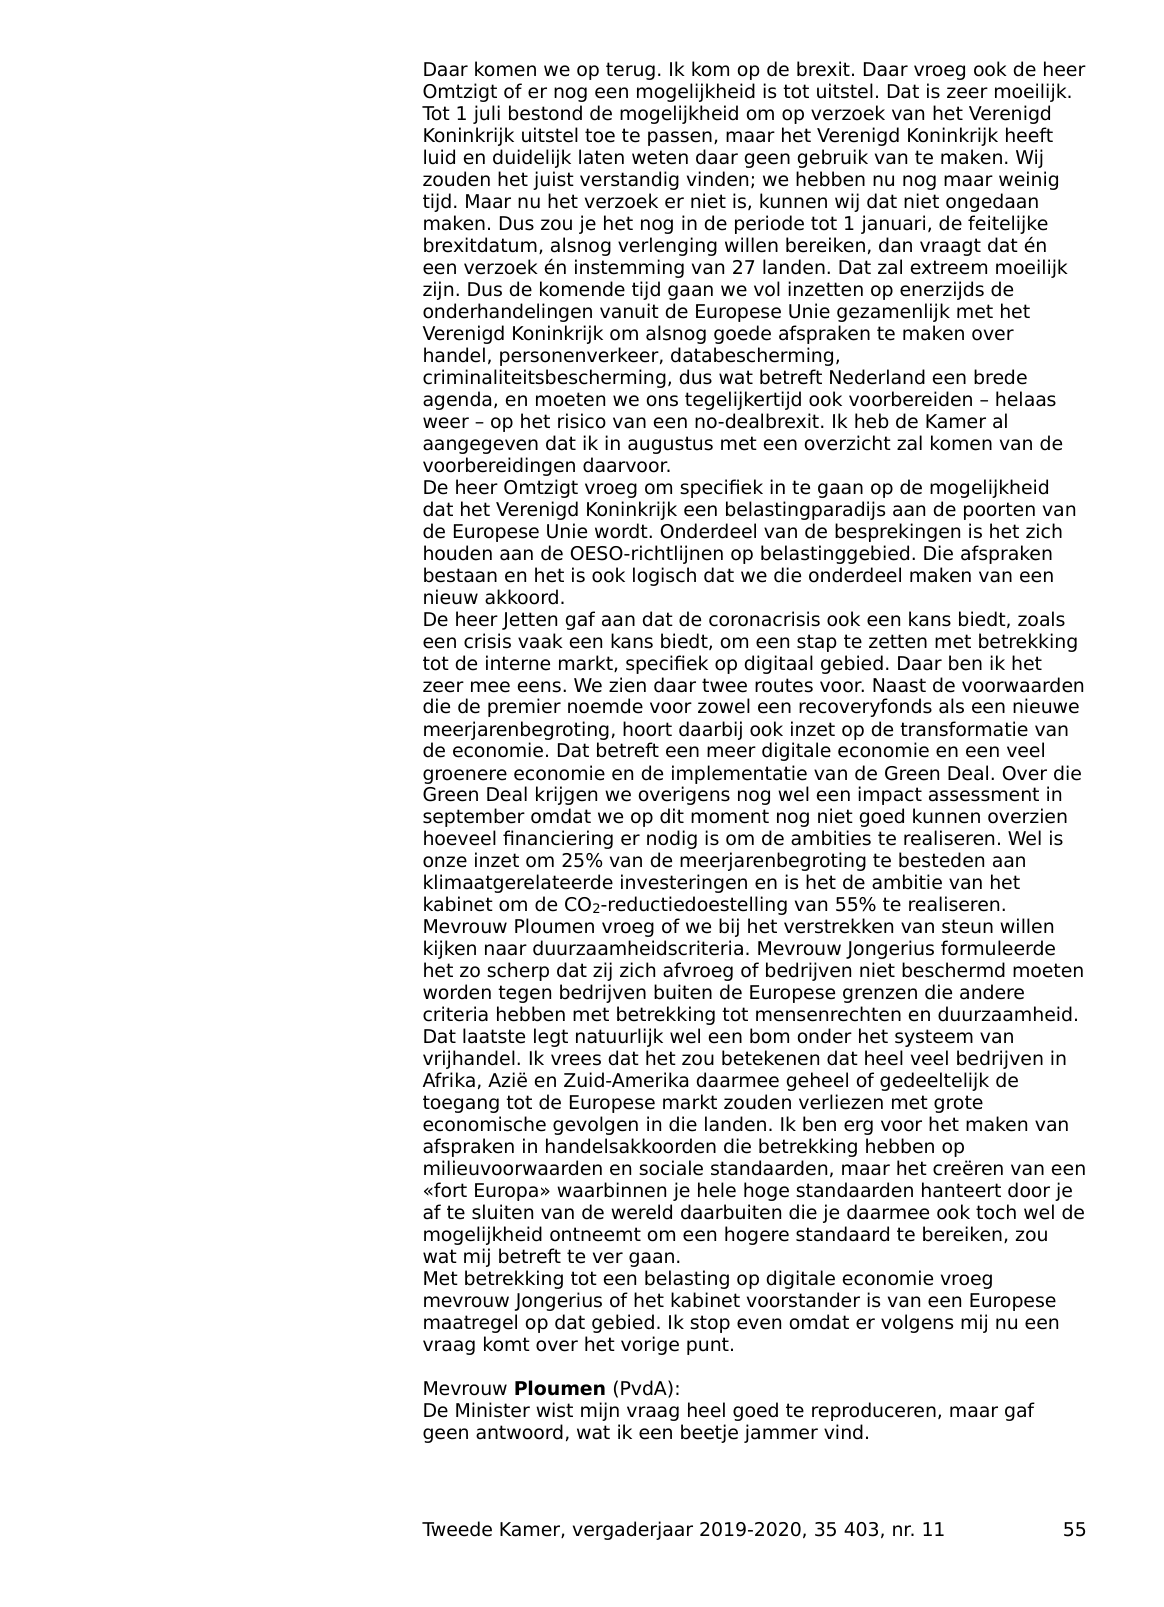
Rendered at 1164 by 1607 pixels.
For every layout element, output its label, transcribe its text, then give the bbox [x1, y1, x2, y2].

text Daar komen we op terug. Ik kom op de brexit. Daar vroeg ook de heer Omtzigt of er nog een mogelijkheid is tot uitstel. Dat is zeer moeilijk. Tot 1 juli bestond de mogelijkheid om op verzoek van het Verenigd Koninkrijk uitstel toe te passen, maar het Verenigd Koninkrijk heeft luid en duidelijk laten weten daar geen gebruik van te maken. Wij zouden het juist verstandig vinden; we hebben nu nog maar weinig tijd. Maar nu het verzoek er niet is, kunnen wij dat niet ongedaan maken. Dus zou je het nog in de periode tot 1 januari, de feitelijke brexitdatum, alsnog verlenging willen bereiken, dan vraagt dat én een verzoek én instemming van 27 landen. Dat zal extreem moeilijk zijn. Dus de komende tijd gaan we vol inzetten op enerzijds de onderhandelingen vanuit de Europese Unie gezamenlijk met het Verenigd Koninkrijk om alsnog goede afspraken te maken over handel, personenverkeer, databescherming, criminaliteitsbescherming, dus wat betreft Nederland een brede agenda, en moeten we ons tegelijkertijd ook voorbereiden – helaas weer – op het risico van een no-dealbrexit. Ik heb de Kamer al aangegeven dat ik in augustus met een overzicht zal komen van de voorbereidingen daarvoor. [422, 59, 1087, 477]
text Mevrouw Ploumen (PvdA): [422, 1378, 1087, 1400]
text De heer Jetten gaf aan dat de coronacrisis ook een kans biedt, zoals een crisis vaak een kans biedt, om een stap te zetten met betrekking tot de interne markt, specifiek op digitaal gebied. Daar ben ik het zeer mee eens. We zien daar twee routes voor. Naast de voorwaarden die de premier noemde voor zowel een recoveryfonds als een nieuwe meerjarenbegroting, hoort daarbij ook inzet op de transformatie van de economie. Dat betreft een meer digitale economie en een veel groenere economie en de implementatie van de Green Deal. Over die Green Deal krijgen we overigens nog wel een impact assessment in september omdat we op dit moment nog niet goed kunnen overzien hoeveel financiering er nodig is om de ambities te realiseren. Wel is onze inzet om 25% van de meerjarenbegroting te besteden aan klimaatgerelateerde investeringen en is het de ambitie van het kabinet om de CO2-reductiedoestelling van 55% te realiseren. [422, 608, 1087, 916]
text Mevrouw Ploumen vroeg of we bij het verstrekken van steun willen kijken naar duurzaamheidscriteria. Mevrouw Jongerius formuleerde het zo scherp dat zij zich afvroeg of bedrijven niet beschermd moeten worden tegen bedrijven buiten de Europese grenzen die andere criteria hebben met betrekking tot mensenrechten en duurzaamheid. Dat laatste legt natuurlijk wel een bom onder het systeem van vrijhandel. Ik vrees dat het zou betekenen dat heel veel bedrijven in Afrika, Azië en Zuid-Amerika daarmee geheel of gedeeltelijk de toegang tot de Europese markt zouden verliezen met grote economische gevolgen in die landen. Ik ben erg voor het maken van afspraken in handelsakkoorden die betrekking hebben op milieuvoorwaarden en sociale standaarden, maar het creëren van een «fort Europa» waarbinnen je hele hoge standaarden hanteert door je af te sluiten van de wereld daarbuiten die je daarmee ook toch wel de mogelijkheid ontneemt om een hogere standaard te bereiken, zou wat mij betreft te ver gaan. [422, 916, 1087, 1268]
text De heer Omtzigt vroeg om specifiek in te gaan op de mogelijkheid dat het Verenigd Koninkrijk een belastingparadijs aan de poorten van de Europese Unie wordt. Onderdeel van de besprekingen is het zich houden aan de OESO-richtlijnen op belastinggebied. Die afspraken bestaan en het is ook logisch dat we die onderdeel maken van een nieuw akkoord. [422, 477, 1087, 608]
text De Minister wist mijn vraag heel goed te reproduceren, maar gaf geen antwoord, wat ik een beetje jammer vind. [422, 1400, 1087, 1444]
text Met betrekking tot een belasting op digitale economie vroeg mevrouw Jongerius of het kabinet voorstander is van een Europese maatregel op dat gebied. Ik stop even omdat er volgens mij nu een vraag komt over het vorige punt. [422, 1268, 1087, 1356]
